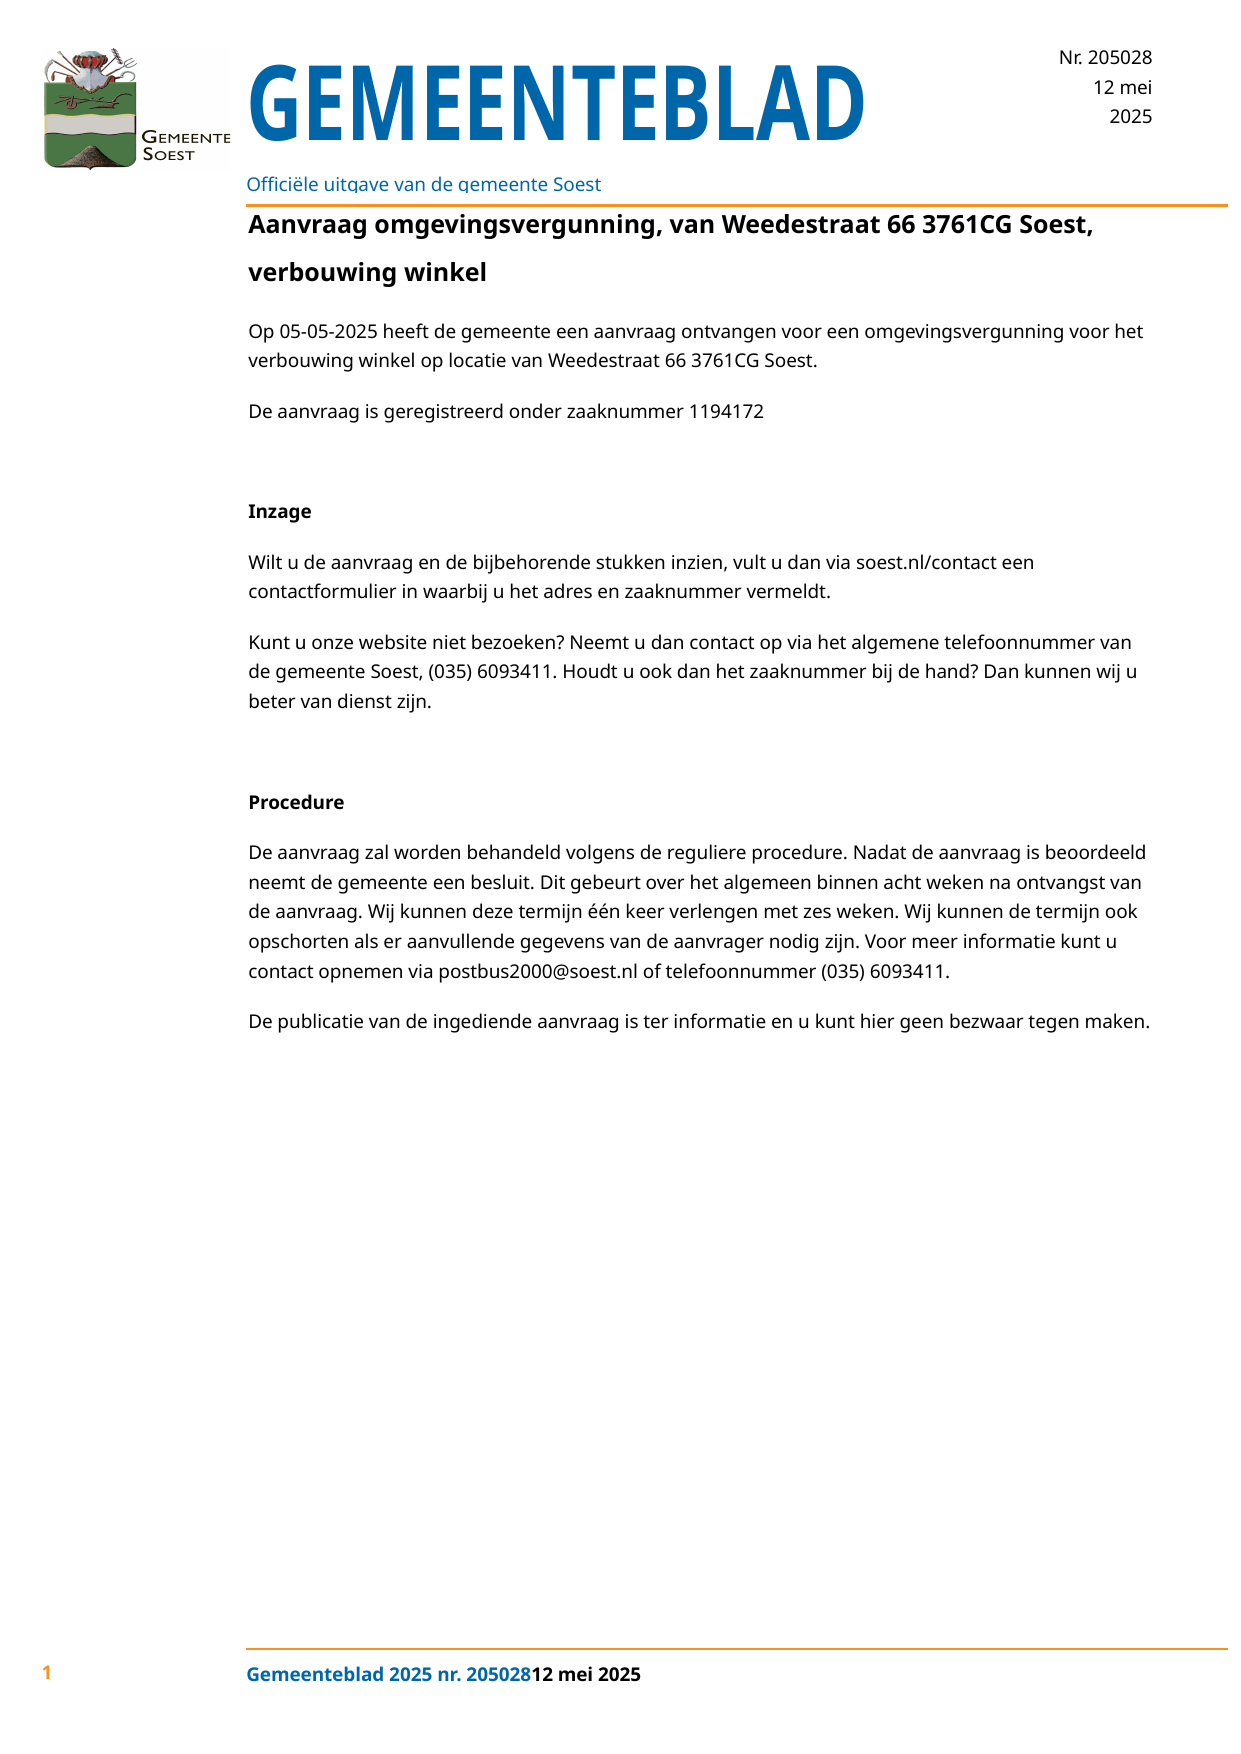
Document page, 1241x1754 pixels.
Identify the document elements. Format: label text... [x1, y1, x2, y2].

text Procedure [248, 789, 1152, 815]
text Aanvraag omgevingsvergunning, van Weedestraat 66 3761CG Soest, verbouwing winkel [248, 207, 1152, 288]
text Op 05-05-2025 heeft de gemeente een aanvraag ontvangen voor een omgevingsvergunning voor het verbouwing winkel op locatie van Weedestraat 66 3761CG Soest. [248, 318, 1152, 373]
text De aanvraag is geregistreerd onder zaaknummer 1194172 [248, 398, 1152, 424]
text Inzage [248, 499, 1152, 524]
picture [41, 47, 231, 172]
text De aanvraag zal worden behandeld volgens de reguliere procedure. Nadat de aanvraag is beoordeeld neemt de gemeente een besluit. Dit gebeurt over het algemeen binnen acht weken na ontvangst van de aanvraag. Wij kunnen deze termijn één keer verlengen met zes weken. Wij kunnen de termijn ook opschorten als er aanvullende gegevens van de aanvrager nodig zijn. Voor meer informatie kunt u contact opnemen via postbus2000@soest.nl of telefoonnummer (035) 6093411. [248, 839, 1152, 984]
text De publicatie van de ingediende aanvraag is ter informatie en u kunt hier geen bezwaar tegen maken. [248, 1008, 1152, 1034]
text Kunt u onze website niet bezoeken? Neemt u dan contact op via het algemene telefoonnummer van de gemeente Soest, (035) 6093411. Houdt u ook dan het zaaknummer bij de hand? Dan kunnen wij u beter van dienst zijn. [248, 629, 1152, 714]
text Wilt u de aanvraag en de bijbehorende stukken inzien, vult u dan via soest.nl/contact een contactformulier in waarbij u het adres en zaaknummer vermeldt. [248, 549, 1152, 604]
